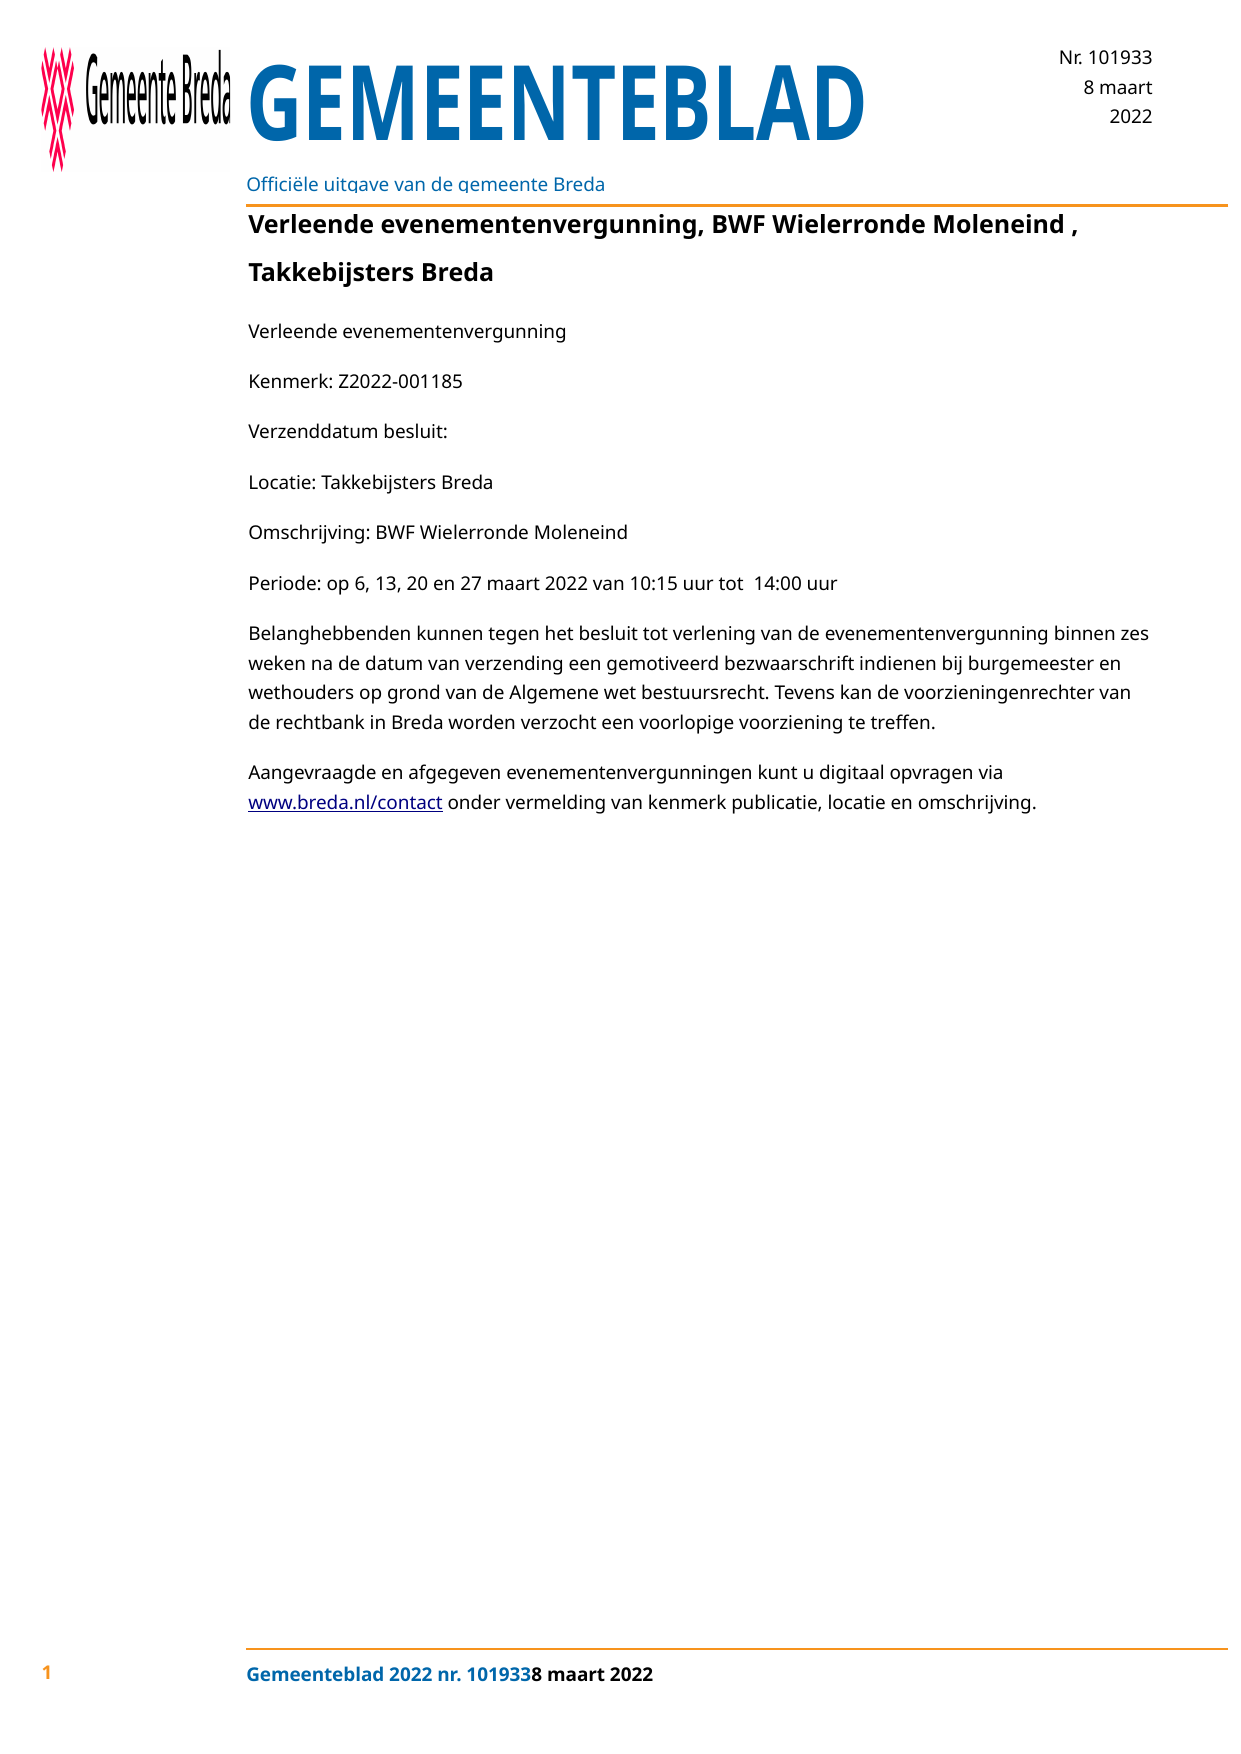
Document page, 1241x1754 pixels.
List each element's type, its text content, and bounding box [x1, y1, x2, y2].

text Verleende evenementenvergunning [248, 318, 1152, 344]
text Verzenddatum besluit: [248, 419, 1152, 444]
text Omschrijving: BWF Wielerronde Moleneind [248, 519, 1152, 545]
text Verleende evenementenvergunning, BWF Wielerronde Moleneind , Takkebijsters Breda [248, 207, 1152, 288]
picture [41, 47, 231, 172]
text Aangevraagde en afgegeven evenementenvergunningen kunt u digitaal opvragen via www.breda.nl/contact onder vermelding van kenmerk publicatie, locatie en omschrijving. [248, 759, 1152, 815]
text Periode: op 6, 13, 20 en 27 maart 2022 van 10:15 uur tot 14:00 uur [248, 570, 1152, 596]
text Kenmerk: Z2022-001185 [248, 368, 1152, 394]
text Locatie: Takkebijsters Breda [248, 469, 1152, 495]
text Belanghebbenden kunnen tegen het besluit tot verlening van de evenementenvergunning binnen zes weken na de datum van verzending een gemotiveerd bezwaarschrift indienen bij burgemeester en wethouders op grond van de Algemene wet bestuursrecht. Tevens kan de voorzieningenrechter van de rechtbank in Breda worden verzocht een voorlopige voorziening te treffen. [248, 620, 1152, 735]
